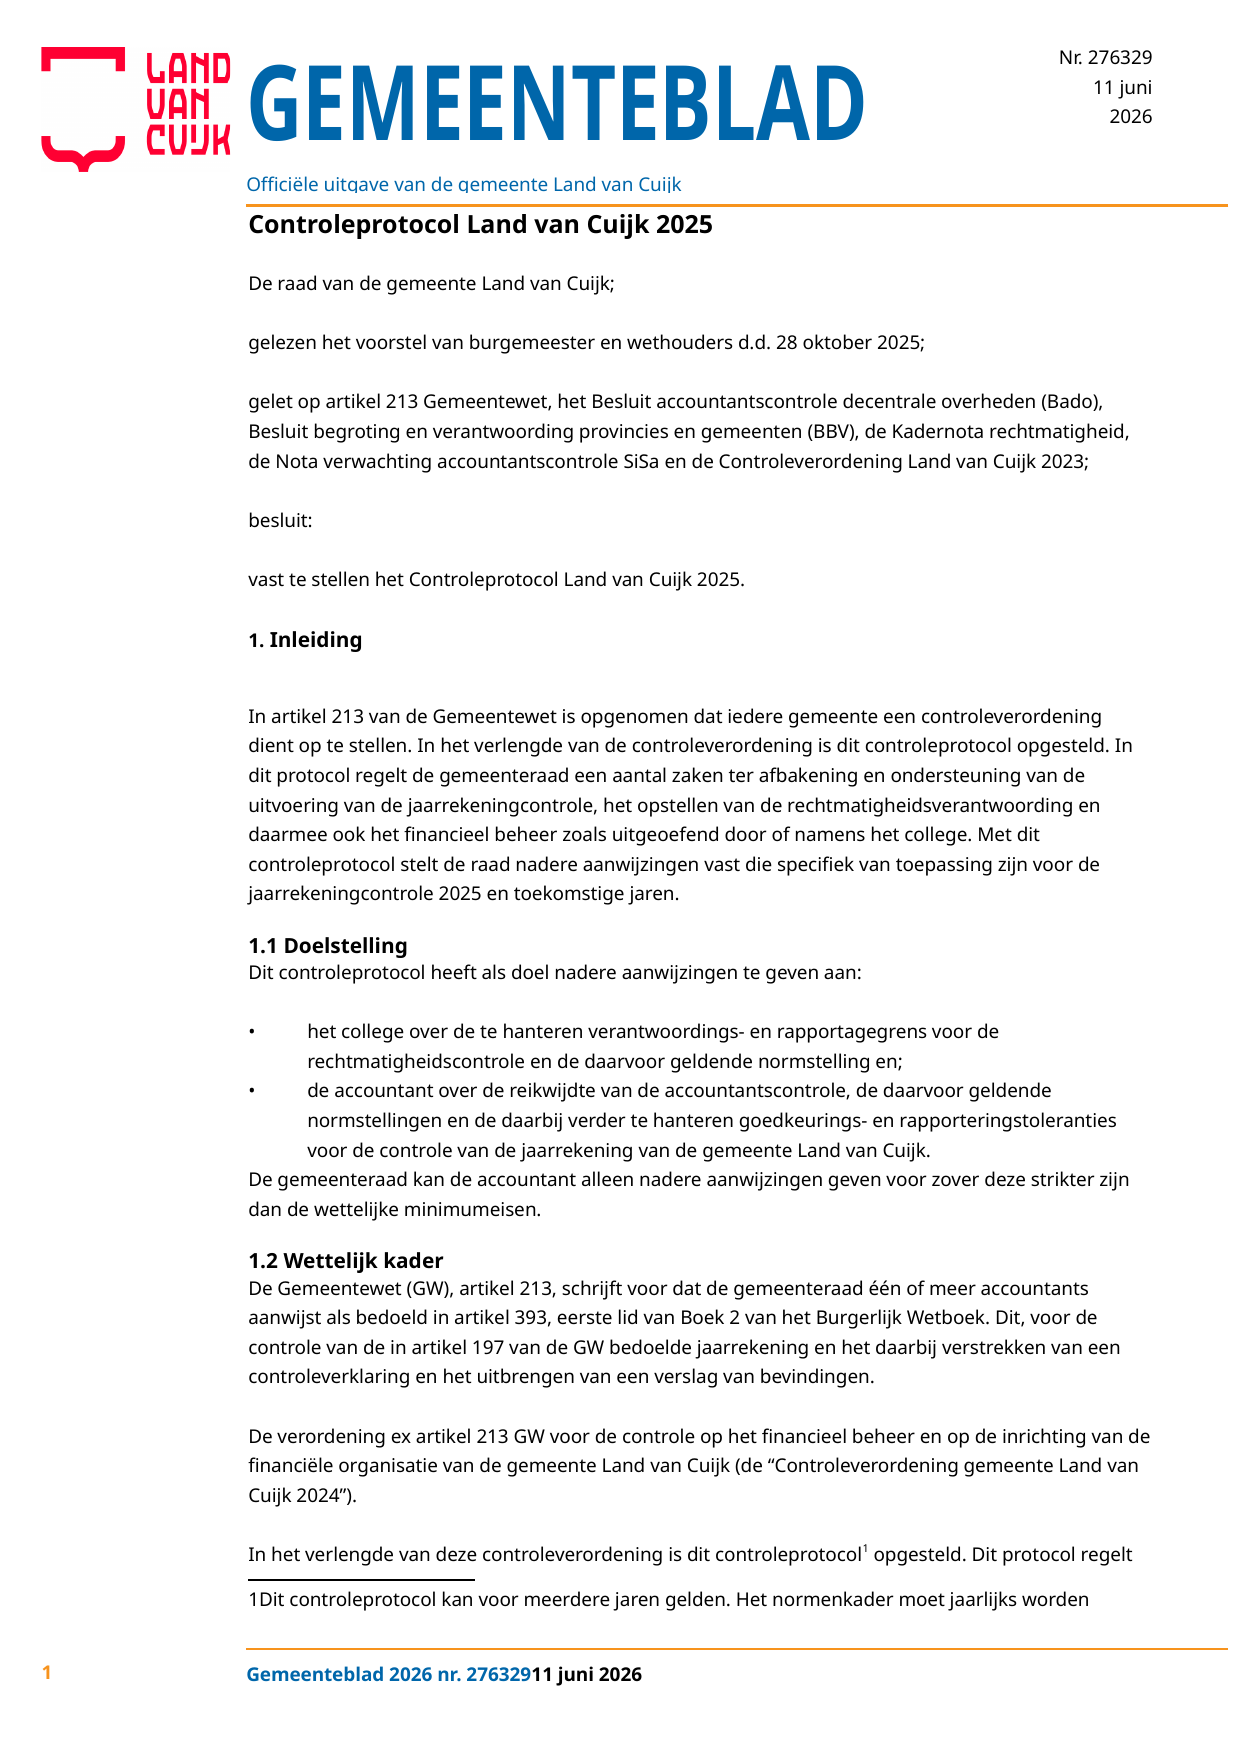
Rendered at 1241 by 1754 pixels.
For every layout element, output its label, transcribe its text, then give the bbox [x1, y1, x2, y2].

text 1.1 Doelstelling [248, 931, 1152, 959]
text vast te stellen het Controleprotocol Land van Cuijk 2025. [248, 566, 1152, 592]
text Controleprotocol Land van Cuijk 2025 [248, 207, 1152, 241]
text Dit controleprotocol kan voor meerdere jaren gelden. Het normenkader moet jaarlijks worden [248, 1586, 1152, 1612]
text De raad van de gemeente Land van Cuijk; [248, 270, 1152, 296]
text In artikel 213 van de Gemeentewet is opgenomen dat iedere gemeente een controleverordening dient op te stellen. In het verlengde van de controleverordening is dit controleprotocol opgesteld. In dit protocol regelt de gemeenteraad een aantal zaken ter afbakening en ondersteuning van de uitvoering van de jaarrekeningcontrole, het opstellen van de rechtmatigheidsverantwoording en daarmee ook het financieel beheer zoals uitgeoefend door of namens het college. Met dit controleprotocol stelt de raad nadere aanwijzingen vast die specifiek van toepassing zijn voor de jaarrekeningcontrole 2025 en toekomstige jaren. [248, 703, 1152, 906]
list het college over de te hanteren verantwoordings- en rapportagegrens voor de rechtmatigheidscontrole en de daarvoor geldende normstelling en; [248, 1018, 1152, 1074]
text De Gemeentewet (GW), artikel 213, schrijft voor dat de gemeenteraad één of meer accountants aanwijst als bedoeld in artikel 393, eerste lid van Boek 2 van het Burgerlijk Wetboek. Dit, voor de controle van de in artikel 197 van de GW bedoelde jaarrekening en het daarbij verstrekken van een controleverklaring en het uitbrengen van een verslag van bevindingen. [248, 1275, 1152, 1389]
text Dit controleprotocol heeft als doel nadere aanwijzingen te geven aan: [248, 959, 1152, 985]
text 1. Inleiding [248, 625, 1152, 654]
text De verordening ex artikel 213 GW voor de controle op het financieel beheer en op de inrichting van de financiële organisatie van de gemeente Land van Cuijk (de “Controleverordening gemeente Land van Cuijk 2024”). [248, 1423, 1152, 1508]
text gelezen het voorstel van burgemeester en wethouders d.d. 28 oktober 2025; [248, 329, 1152, 355]
text 1.2 Wettelijk kader [248, 1246, 1152, 1275]
list de accountant over de reikwijdte van de accountantscontrole, de daarvoor geldende normstellingen en de daarbij verder te hanteren goedkeurings- en rapporteringstoleranties voor de controle van de jaarrekening van de gemeente Land van Cuijk. [248, 1078, 1152, 1163]
picture [41, 47, 231, 172]
text besluit: [248, 507, 1152, 533]
text gelet op artikel 213 Gemeentewet, het Besluit accountantscontrole decentrale overheden (Bado), Besluit begroting en verantwoording provincies en gemeenten (BBV), de Kadernota rechtmatigheid, de Nota verwachting accountantscontrole SiSa en de Controleverordening Land van Cuijk 2023; [248, 389, 1152, 473]
text De gemeenteraad kan de accountant alleen nadere aanwijzingen geven voor zover deze strikter zijn dan de wettelijke minimumeisen. [248, 1166, 1152, 1222]
text In het verlengde van deze controleverordening is dit controleprotocol opgesteld. Dit protocol regelt [248, 1541, 1152, 1567]
